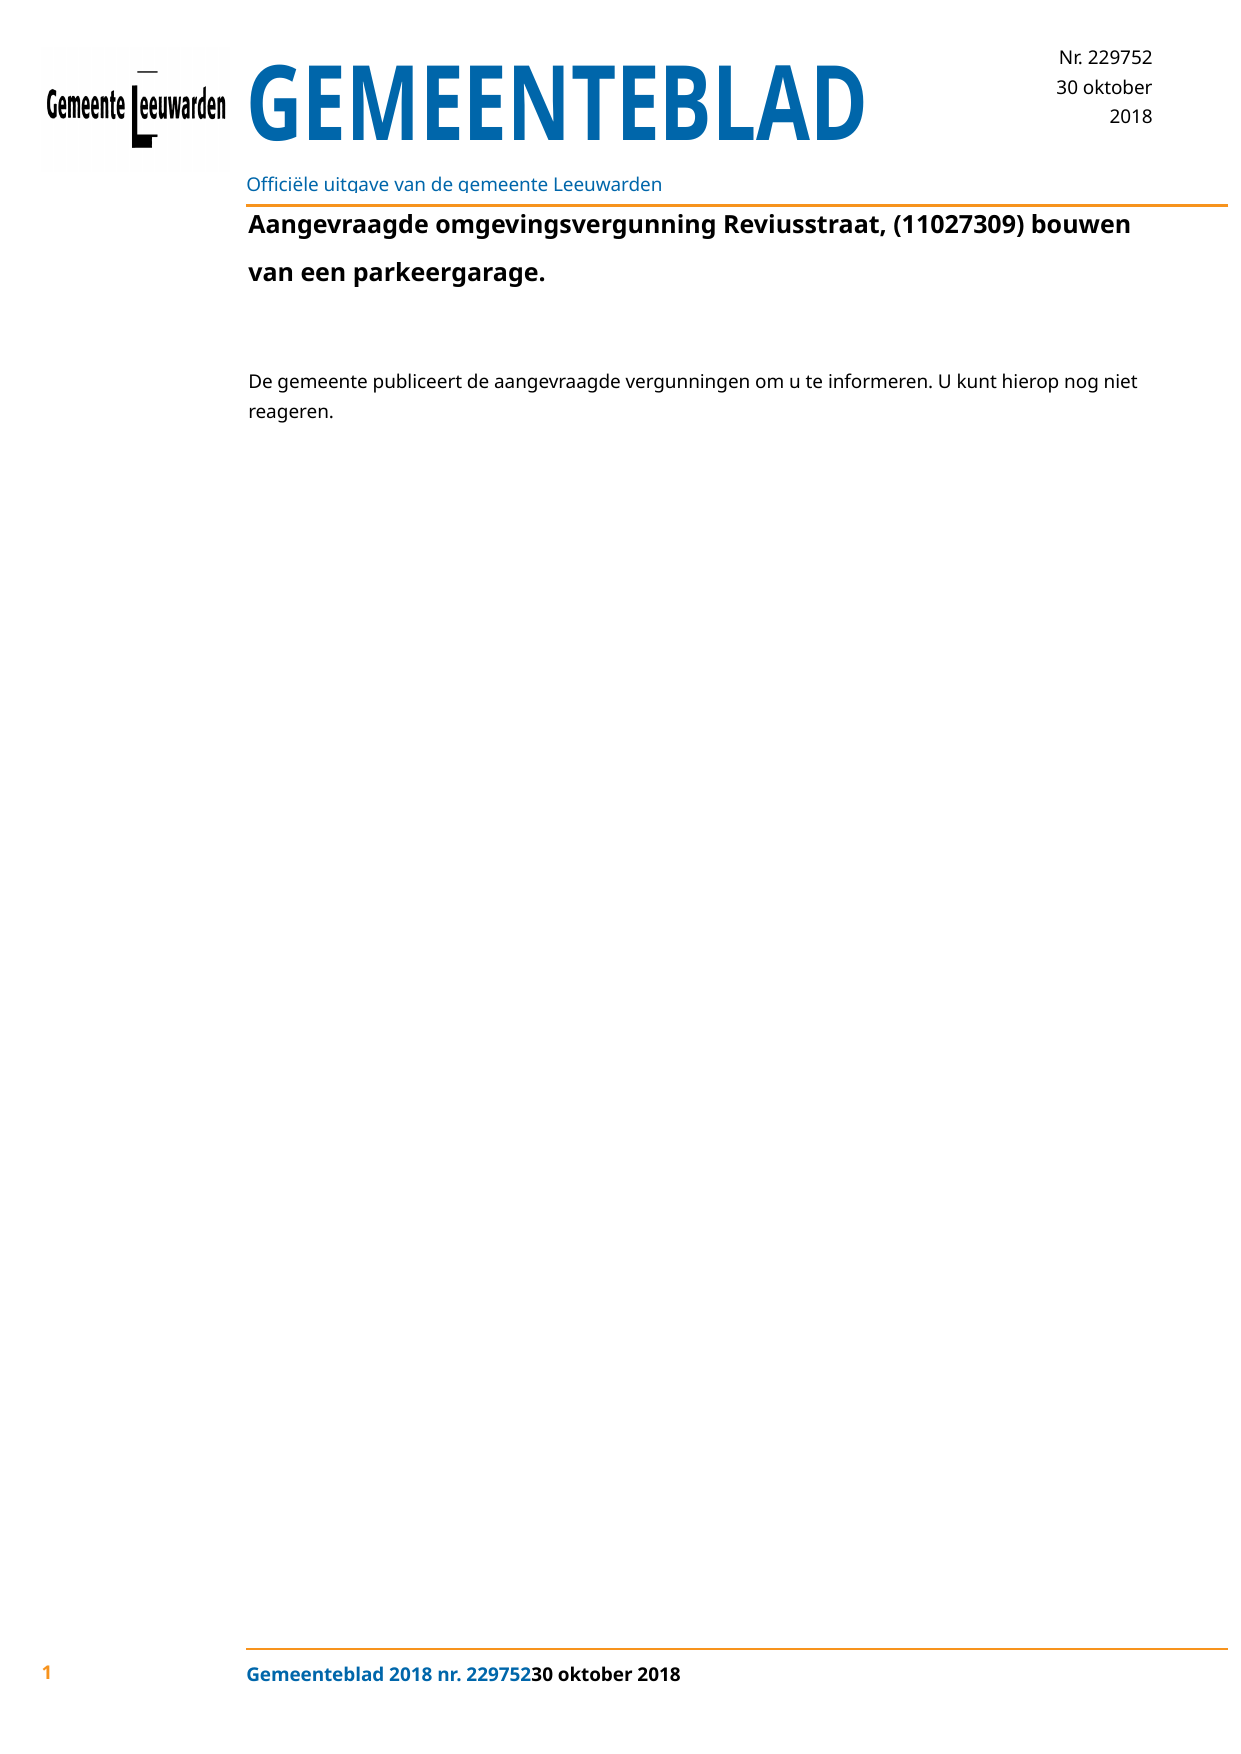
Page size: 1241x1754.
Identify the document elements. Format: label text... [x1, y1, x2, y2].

text De gemeente publiceert de aangevraagde vergunningen om u te informeren. U kunt hierop nog niet reageren. [248, 368, 1152, 424]
text Aangevraagde omgevingsvergunning Reviusstraat, (11027309) bouwen van een parkeergarage. [248, 207, 1152, 288]
picture [41, 47, 231, 172]
